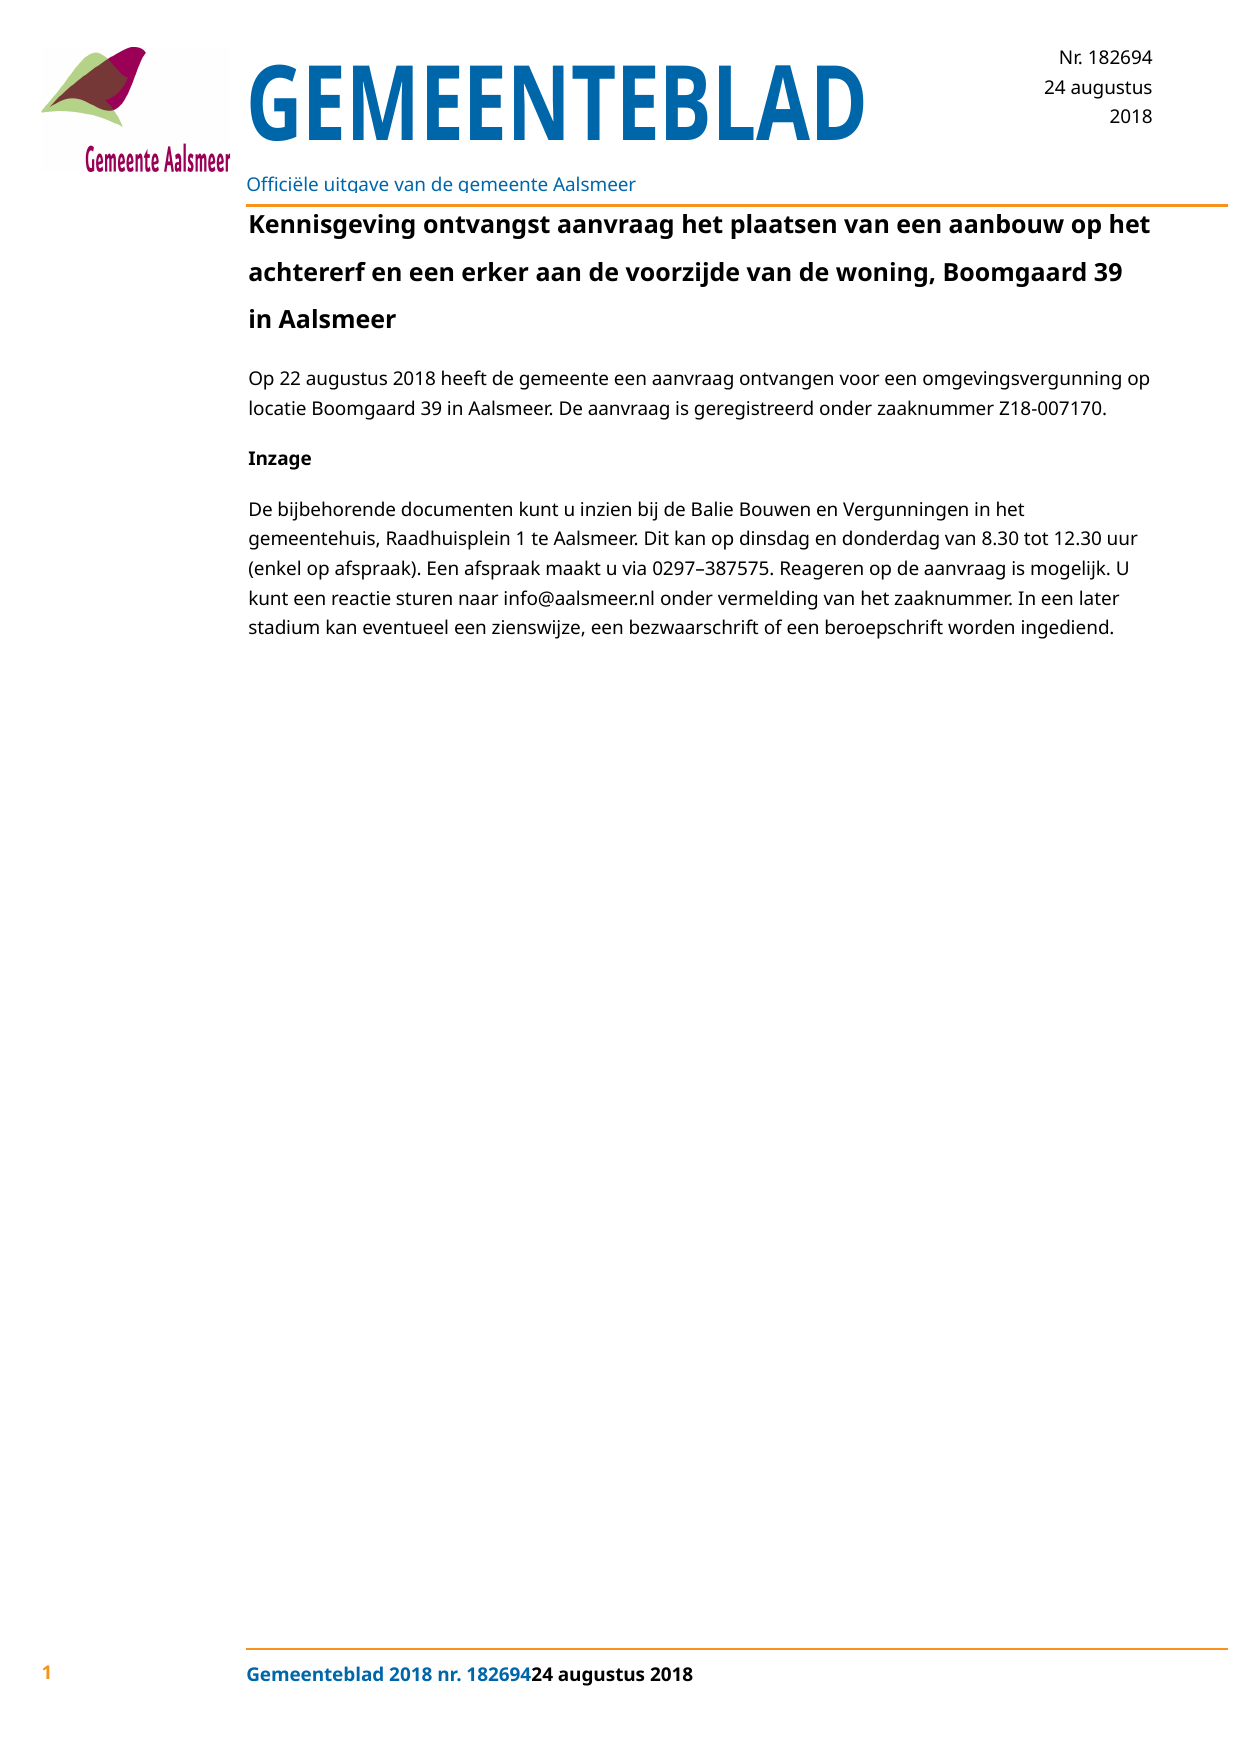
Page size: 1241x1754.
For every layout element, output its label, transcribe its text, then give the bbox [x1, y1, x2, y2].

text De bijbehorende documenten kunt u inzien bij de Balie Bouwen en Vergunningen in het gemeentehuis, Raadhuisplein 1 te Aalsmeer. Dit kan op dinsdag en donderdag van 8.30 tot 12.30 uur (enkel op afspraak). Een afspraak maakt u via 0297–387575. Reageren op de aanvraag is mogelijk. U kunt een reactie sturen naar info@aalsmeer.nl onder vermelding van het zaaknummer. In een later stadium kan eventueel een zienswijze, een bezwaarschrift of een beroepschrift worden ingediend. [248, 496, 1152, 640]
text Kennisgeving ontvangst aanvraag het plaatsen van een aanbouw op het achtererf en een erker aan de voorzijde van de woning, Boomgaard 39 in Aalsmeer [248, 207, 1152, 336]
text Op 22 augustus 2018 heeft de gemeente een aanvraag ontvangen voor een omgevingsvergunning op locatie Boomgaard 39 in Aalsmeer. De aanvraag is geregistreerd onder zaaknummer Z18-007170. [248, 366, 1152, 421]
text Inzage [248, 446, 1152, 471]
picture [41, 47, 231, 172]
